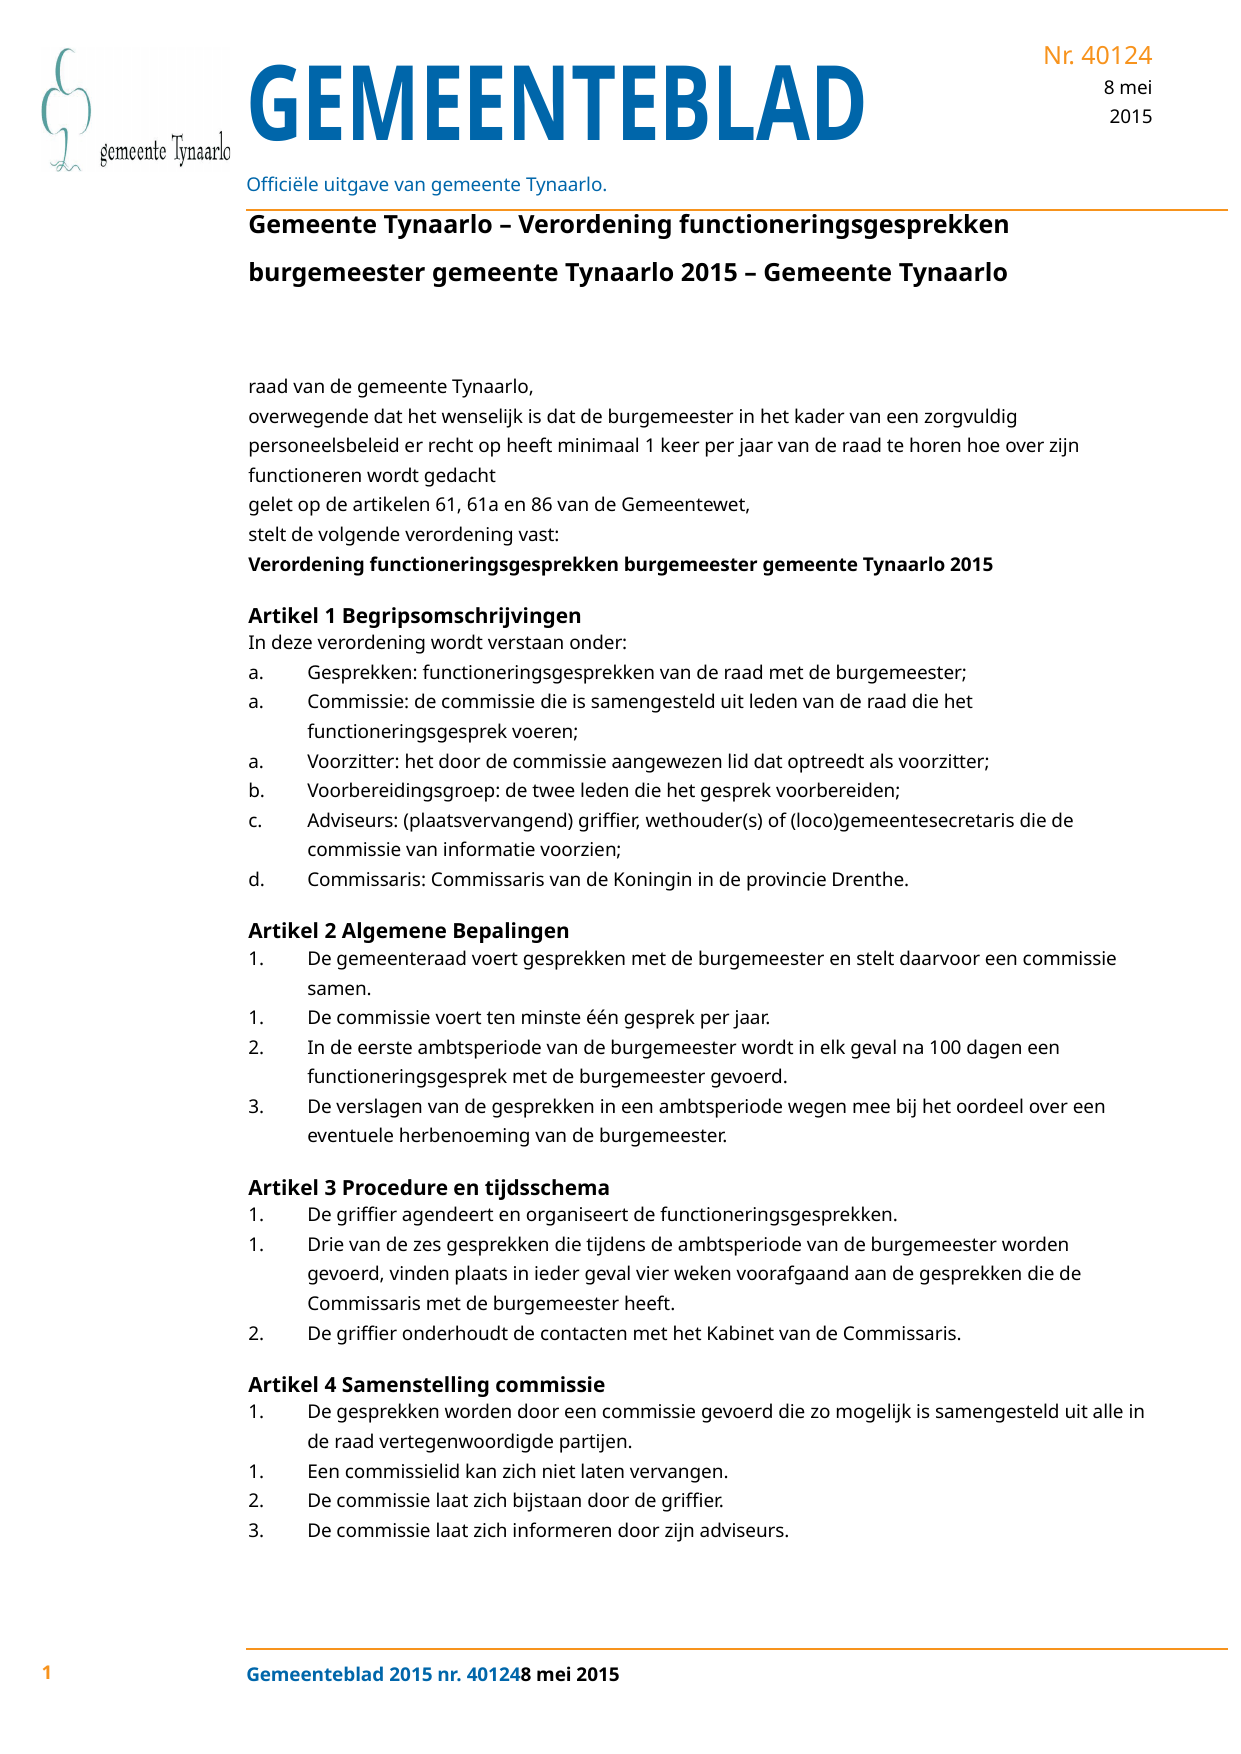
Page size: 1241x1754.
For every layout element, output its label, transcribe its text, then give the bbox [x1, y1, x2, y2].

list Voorbereidingsgroep: de twee leden die het gesprek voorbereiden; [248, 777, 1152, 803]
list Commissaris: Commissaris van de Koningin in de provincie Drenthe. [248, 866, 1152, 892]
list De commissie laat zich informeren door zijn adviseurs. [248, 1517, 1152, 1543]
list Een commissielid kan zich niet laten vervangen. [248, 1458, 1152, 1483]
picture [41, 47, 231, 172]
text raad van de gemeente Tynaarlo, [248, 373, 1152, 399]
text Artikel 1 Begripsomschrijvingen [248, 601, 1152, 629]
list De verslagen van de gesprekken in een ambtsperiode wegen mee bij het oordeel over een eventuele herbenoeming van de burgemeester. [248, 1093, 1152, 1148]
text overwegende dat het wenselijk is dat de burgemeester in het kader van een zorgvuldig personeelsbeleid er recht op heeft minimaal 1 keer per jaar van de raad te horen hoe over zijn functioneren wordt gedacht [248, 403, 1152, 488]
list Drie van de zes gesprekken die tijdens de ambtsperiode van de burgemeester worden gevoerd, vinden plaats in ieder geval vier weken voorafgaand aan de gesprekken die de Commissaris met de burgemeester heeft. [248, 1231, 1152, 1316]
list De gesprekken worden door een commissie gevoerd die zo mogelijk is samengesteld uit alle in de raad vertegenwoordigde partijen. [248, 1399, 1152, 1454]
list Voorzitter: het door de commissie aangewezen lid dat optreedt als voorzitter; [248, 748, 1152, 774]
text In deze verordening wordt verstaan onder: [248, 629, 1152, 655]
text Artikel 4 Samenstelling commissie [248, 1370, 1152, 1399]
list Commissie: de commissie die is samengesteld uit leden van de raad die het functioneringsgesprek voeren; [248, 689, 1152, 744]
text Artikel 2 Algemene Bepalingen [248, 917, 1152, 945]
list Gesprekken: functioneringsgesprekken van de raad met de burgemeester; [248, 659, 1152, 685]
text Artikel 3 Procedure en tijdsschema [248, 1173, 1152, 1201]
text stelt de volgende verordening vast: [248, 521, 1152, 547]
list De griffier onderhoudt de contacten met het Kabinet van de Commissaris. [248, 1320, 1152, 1346]
list De commissie laat zich bijstaan door de griffier. [248, 1487, 1152, 1513]
list In de eerste ambtsperiode van de burgemeester wordt in elk geval na 100 dagen een functioneringsgesprek met de burgemeester gevoerd. [248, 1034, 1152, 1089]
text Verordening functioneringsgesprekken burgemeester gemeente Tynaarlo 2015 [248, 551, 1152, 576]
text gelet op de artikelen 61, 61a en 86 van de Gemeentewet, [248, 492, 1152, 517]
list De commissie voert ten minste één gesprek per jaar. [248, 1004, 1152, 1030]
list Adviseurs: (plaatsvervangend) griffier, wethouder(s) of (loco)gemeentesecretaris die de commissie van informatie voorzien; [248, 807, 1152, 862]
list De gemeenteraad voert gesprekken met de burgemeester en stelt daarvoor een commissie samen. [248, 945, 1152, 1000]
text Gemeente Tynaarlo – Verordening functioneringsgesprekken burgemeester gemeente Tynaarlo 2015 – Gemeente Tynaarlo [248, 211, 1152, 288]
list De griffier agendeert en organiseert de functioneringsgesprekken. [248, 1201, 1152, 1227]
